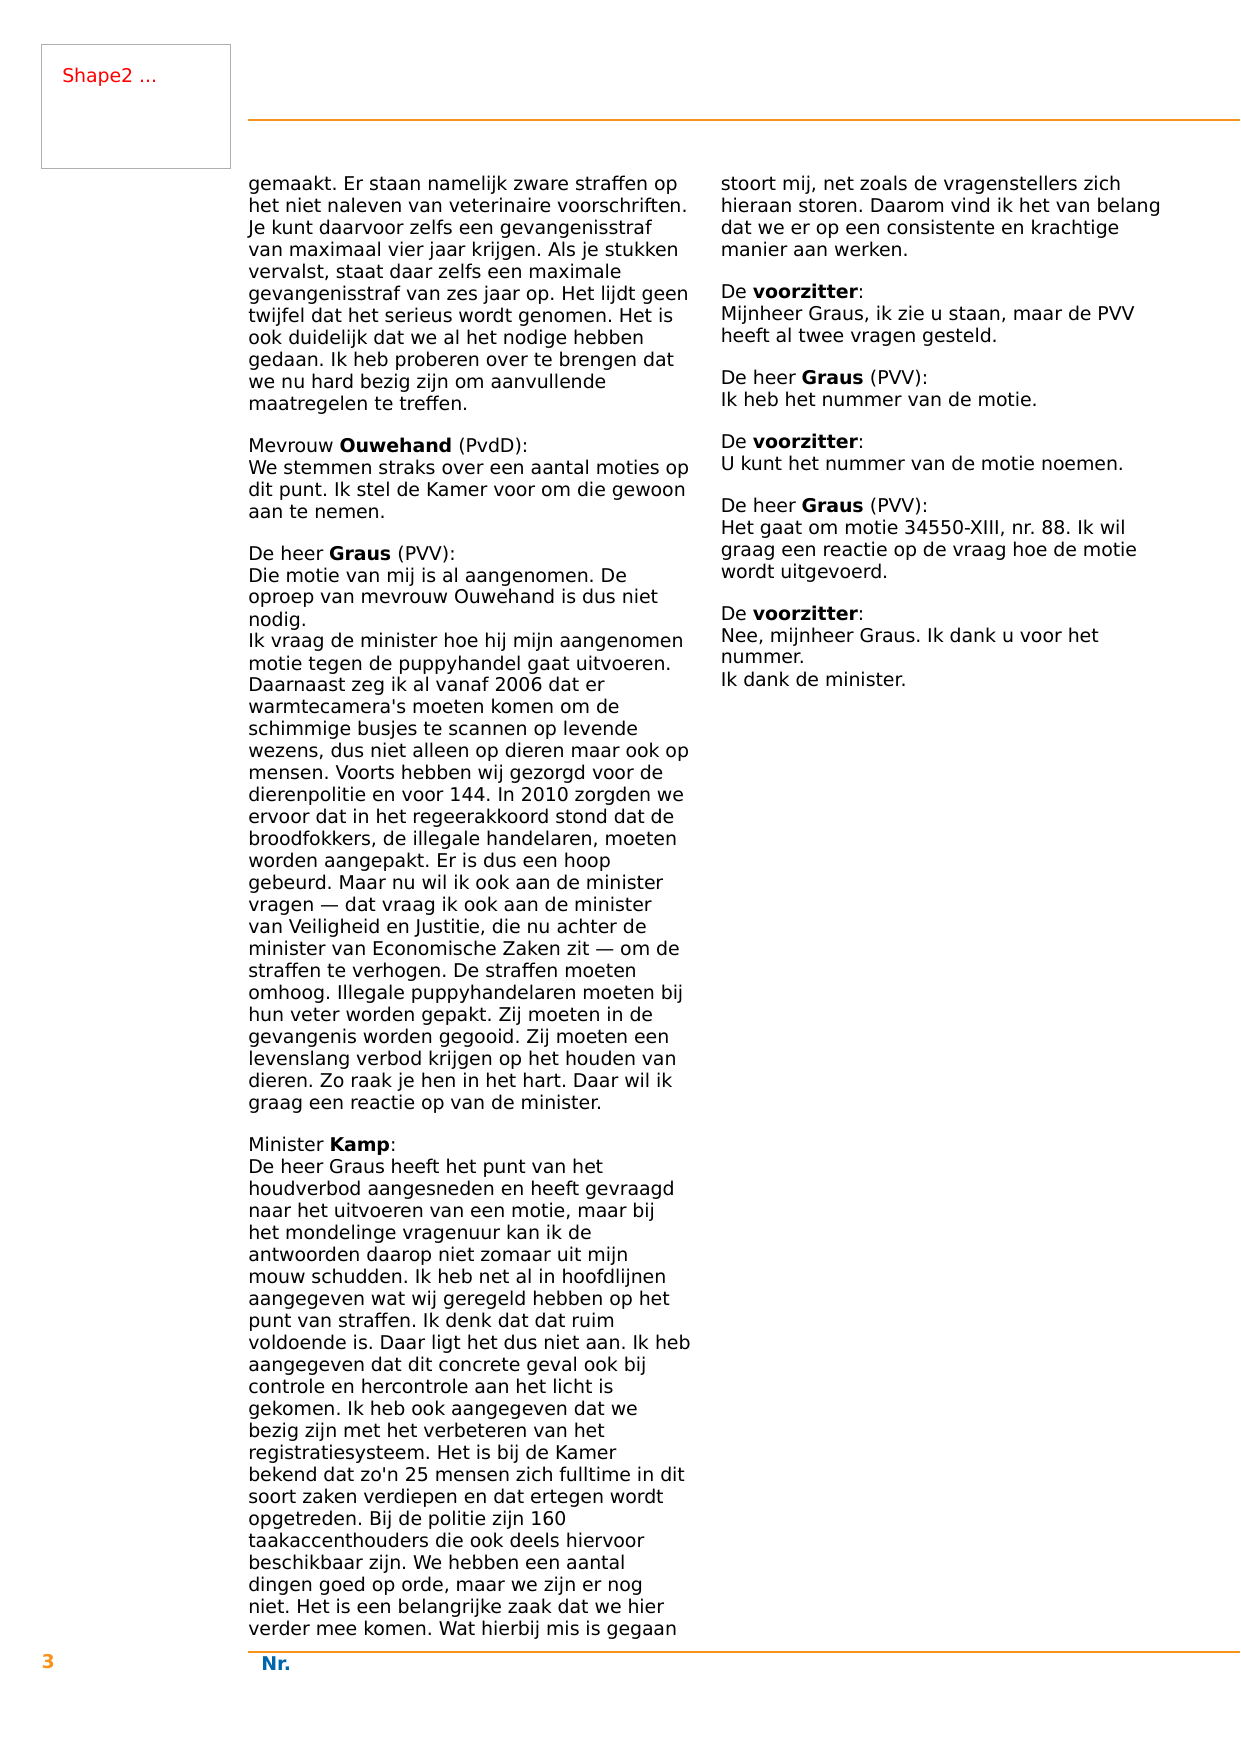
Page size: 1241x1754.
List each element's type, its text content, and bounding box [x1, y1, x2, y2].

text De heer Graus (PVV): [721, 367, 1163, 389]
text Nee, mijnheer Graus. Ik dank u voor het nummer. [721, 624, 1163, 668]
text De voorzitter: [721, 602, 1163, 624]
text U kunt het nummer van de motie noemen. [721, 453, 1163, 474]
text De heer Graus heeft het punt van het houdverbod aangesneden en heeft gevraagd naar het uitvoeren van een motie, maar bij het mondelinge vragenuur kan ik de antwoorden daarop niet zomaar uit mijn mouw schudden. Ik heb net al in hoofdlijnen aangegeven wat wij geregeld hebben op het punt van straffen. Ik denk dat dat ruim voldoende is. Daar ligt het dus niet aan. Ik heb aangegeven dat dit concrete geval ook bij controle en hercontrole aan het licht is gekomen. Ik heb ook aangegeven dat we bezig zijn met het verbeteren van het registratiesysteem. Het is bij de Kamer bekend dat zo'n 25 mensen zich fulltime in dit soort zaken verdiepen en dat ertegen wordt opgetreden. Bij de politie zijn 160 taakaccenthouders die ook deels hiervoor beschikbaar zijn. We hebben een aantal dingen goed op orde, maar we zijn er nog niet. Het is een belangrijke zaak dat we hier verder mee komen. Wat hierbij mis is gegaan [248, 1156, 691, 1639]
text Mevrouw Ouwehand (PvdD): [248, 434, 691, 457]
text Ik heb het nummer van de motie. [721, 389, 1163, 411]
text Mijnheer Graus, ik zie u staan, maar de PVV heeft al twee vragen gesteld. [721, 303, 1163, 347]
text De voorzitter: [721, 281, 1163, 303]
text De heer Graus (PVV): [721, 494, 1163, 517]
text De voorzitter: [721, 431, 1163, 453]
text gemaakt. Er staan namelijk zware straffen op het niet naleven van veterinaire voorschriften. Je kunt daarvoor zelfs een gevangenisstraf van maximaal vier jaar krijgen. Als je stukken vervalst, staat daar zelfs een maximale gevangenisstraf van zes jaar op. Het lijdt geen twijfel dat het serieus wordt genomen. Het is ook duidelijk dat we al het nodige hebben gedaan. Ik heb proberen over te brengen dat we nu hard bezig zijn om aanvullende maatregelen te treffen. [248, 173, 691, 414]
text Het gaat om motie 34550-XIII, nr. 88. Ik wil graag een reactie op de vraag hoe de motie wordt uitgevoerd. [721, 517, 1163, 582]
text Ik vraag de minister hoe hij mijn aangenomen motie tegen de puppyhandel gaat uitvoeren. Daarnaast zeg ik al vanaf 2006 dat er warmtecamera's moeten komen om de schimmige busjes te scannen op levende wezens, dus niet alleen op dieren maar ook op mensen. Voorts hebben wij gezorgd voor de dierenpolitie en voor 144. In 2010 zorgden we ervoor dat in het regeerakkoord stond dat de broodfokkers, de illegale handelaren, moeten worden aangepakt. Er is dus een hoop gebeurd. Maar nu wil ik ook aan de minister vragen — dat vraag ik ook aan de minister van Veiligheid en Justitie, die nu achter de minister van Economische Zaken zit — om de straffen te verhogen. De straffen moeten omhoog. Illegale puppyhandelaren moeten bij hun veter worden gepakt. Zij moeten in de gevangenis worden gegooid. Zij moeten een levenslang verbod krijgen op het houden van dieren. Zo raak je hen in het hart. Daar wil ik graag een reactie op van de minister. [248, 630, 691, 1114]
text Minister Kamp: [248, 1134, 691, 1156]
text Die motie van mij is al aangenomen. De oproep van mevrouw Ouwehand is dus niet nodig. [248, 564, 691, 630]
text Ik dank de minister. [721, 668, 1163, 690]
text De heer Graus (PVV): [248, 542, 691, 564]
text stoort mij, net zoals de vragenstellers zich hieraan storen. Daarom vind ik het van belang dat we er op een consistente en krachtige manier aan werken. [721, 173, 1163, 261]
text We stemmen straks over een aantal moties op dit punt. Ik stel de Kamer voor om die gewoon aan te nemen. [248, 457, 691, 522]
